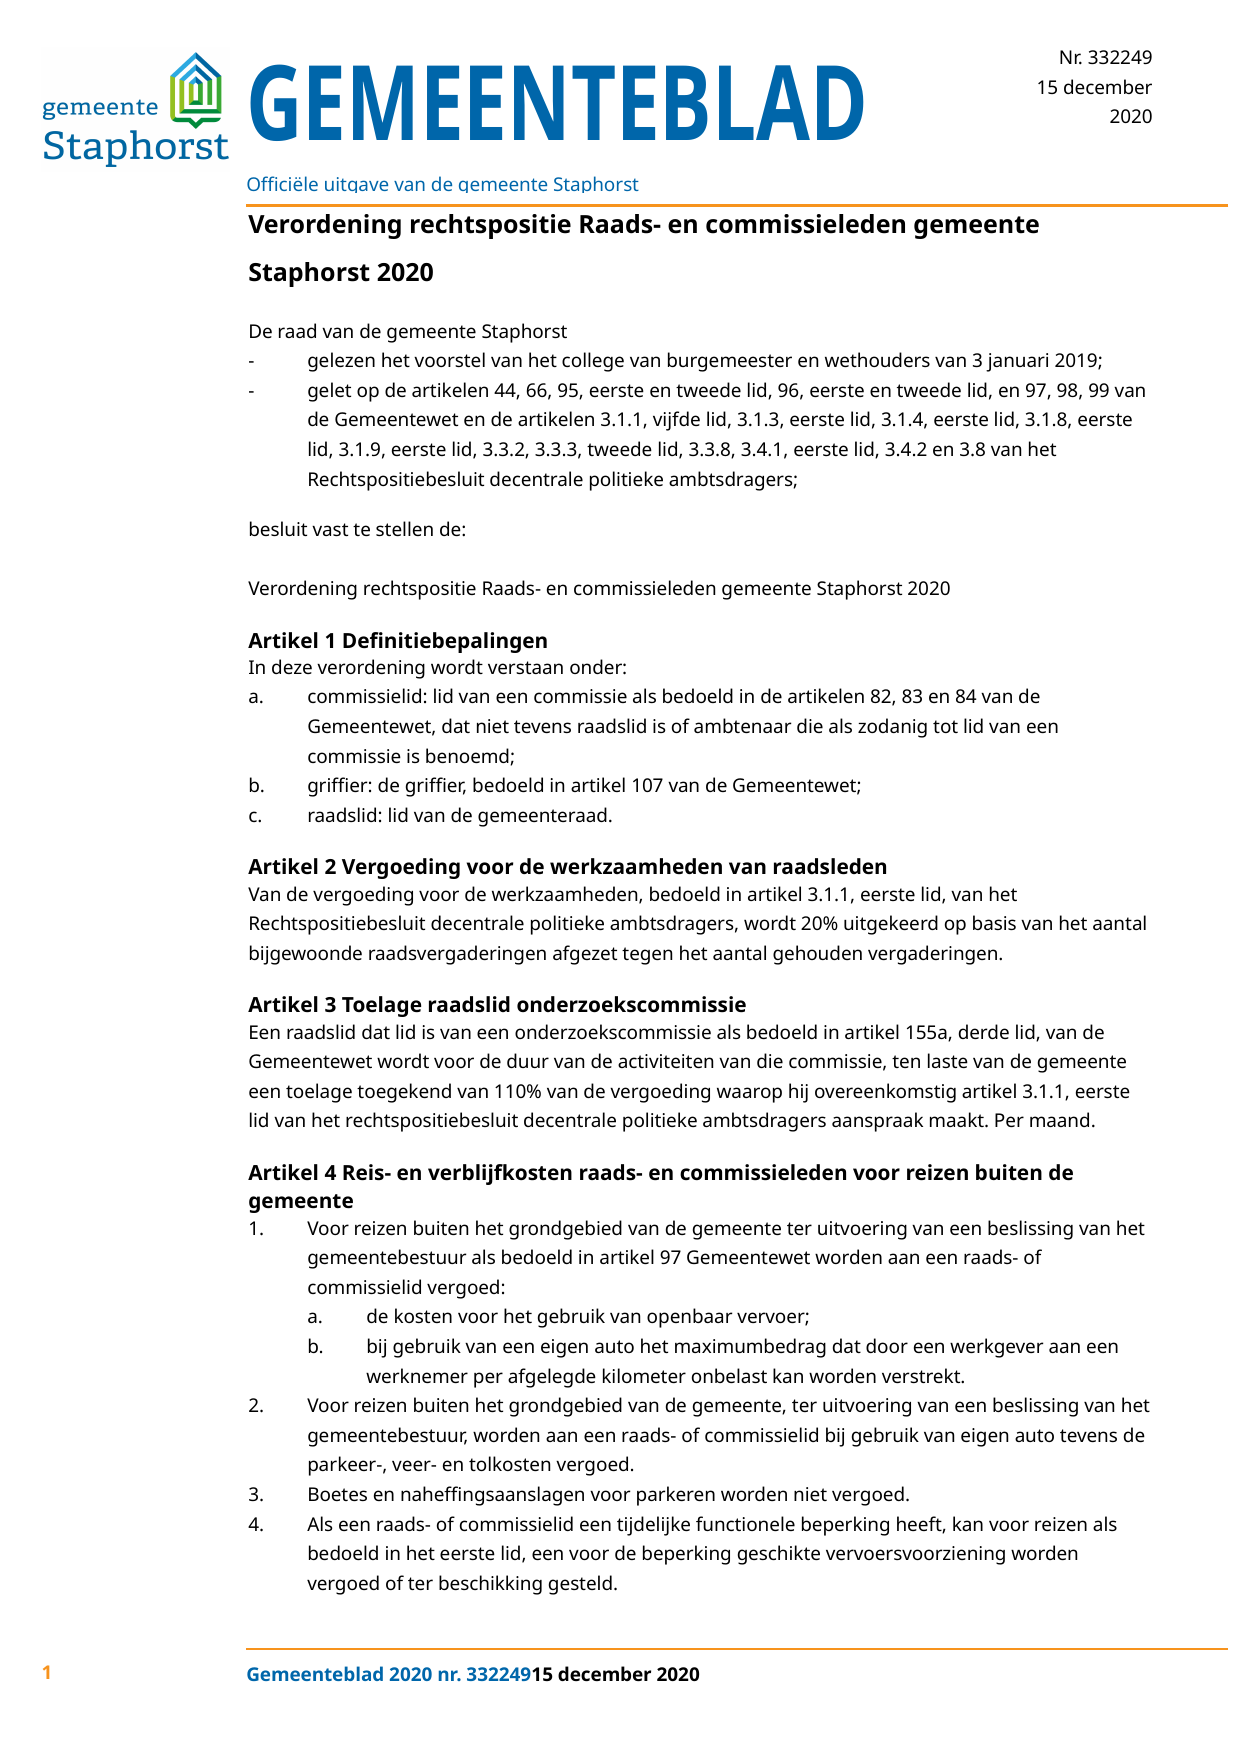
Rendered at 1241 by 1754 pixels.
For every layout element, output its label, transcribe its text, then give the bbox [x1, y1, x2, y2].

list raadslid: lid van de gemeenteraad. [248, 802, 1152, 828]
text Artikel 3 Toelage raadslid onderzoekscommissie [248, 991, 1152, 1019]
list griffier: de griffier, bedoeld in artikel 107 van de Gemeentewet; [248, 772, 1152, 798]
text Verordening rechtspositie Raads- en commissieleden gemeente Staphorst 2020 [248, 207, 1152, 288]
list Als een raads- of commissielid een tijdelijke functionele beperking heeft, kan voor reizen als bedoeld in het eerste lid, een voor de beperking geschikte vervoersvoorziening worden vergoed of ter beschikking gesteld. [248, 1511, 1152, 1596]
text Van de vergoeding voor de werkzaamheden, bedoeld in artikel 3.1.1, eerste lid, van het Rechtspositiebesluit decentrale politieke ambtsdragers, wordt 20% uitgekeerd op basis van het aantal bijgewoonde raadsvergaderingen afgezet tegen het aantal gehouden vergaderingen. [248, 881, 1152, 966]
text Artikel 2 Vergoeding voor de werkzaamheden van raadsleden [248, 852, 1152, 881]
list gelezen het voorstel van het college van burgemeester en wethouders van 3 januari 2019; [248, 347, 1152, 373]
list Voor reizen buiten het grondgebied van de gemeente, ter uitvoering van een beslissing van het gemeentebestuur, worden aan een raads- of commissielid bij gebruik van eigen auto tevens de parkeer-, veer- en tolkosten vergoed. [248, 1392, 1152, 1477]
text Verordening rechtspositie Raads- en commissieleden gemeente Staphorst 2020 [248, 575, 1152, 601]
list commissielid: lid van een commissie als bedoeld in de artikelen 82, 83 en 84 van de Gemeentewet, dat niet tevens raadslid is of ambtenaar die als zodanig tot lid van een commissie is benoemd; [248, 684, 1152, 769]
text besluit vast te stellen de: [248, 516, 1152, 542]
list gelet op de artikelen 44, 66, 95, eerste en tweede lid, 96, eerste en tweede lid, en 97, 98, 99 van de Gemeentewet en de artikelen 3.1.1, vijfde lid, 3.1.3, eerste lid, 3.1.4, eerste lid, 3.1.8, eerste lid, 3.1.9, eerste lid, 3.3.2, 3.3.3, tweede lid, 3.3.8, 3.4.1, eerste lid, 3.4.2 en 3.8 van het Rechtspositiebesluit decentrale politieke ambtsdragers; [248, 377, 1152, 492]
text Artikel 1 Definitiebepalingen [248, 626, 1152, 654]
list bij gebruik van een eigen auto het maximumbedrag dat door een werkgever aan een werknemer per afgelegde kilometer onbelast kan worden verstrekt. [307, 1333, 1152, 1389]
list de kosten voor het gebruik van openbaar vervoer; [307, 1304, 1152, 1329]
text In deze verordening wordt verstaan onder: [248, 654, 1152, 680]
picture [41, 47, 231, 172]
text Artikel 4 Reis- en verblijfkosten raads- en commissieleden voor reizen buiten de gemeente [248, 1158, 1152, 1215]
text De raad van de gemeente Staphorst [248, 318, 1152, 344]
list Boetes en naheffingsaanslagen voor parkeren worden niet vergoed. [248, 1481, 1152, 1507]
text Een raadslid dat lid is van een onderzoekscommissie als bedoeld in artikel 155a, derde lid, van de Gemeentewet wordt voor de duur van de activiteiten van die commissie, ten laste van de gemeente een toelage toegekend van 110% van de vergoeding waarop hij overeenkomstig artikel 3.1.1, eerste lid van het rechtspositiebesluit decentrale politieke ambtsdragers aanspraak maakt. Per maand. [248, 1019, 1152, 1133]
list Voor reizen buiten het grondgebied van de gemeente ter uitvoering van een beslissing van het gemeentebestuur als bedoeld in artikel 97 Gemeentewet worden aan een raads- of commissielid vergoed: [248, 1215, 1152, 1300]
